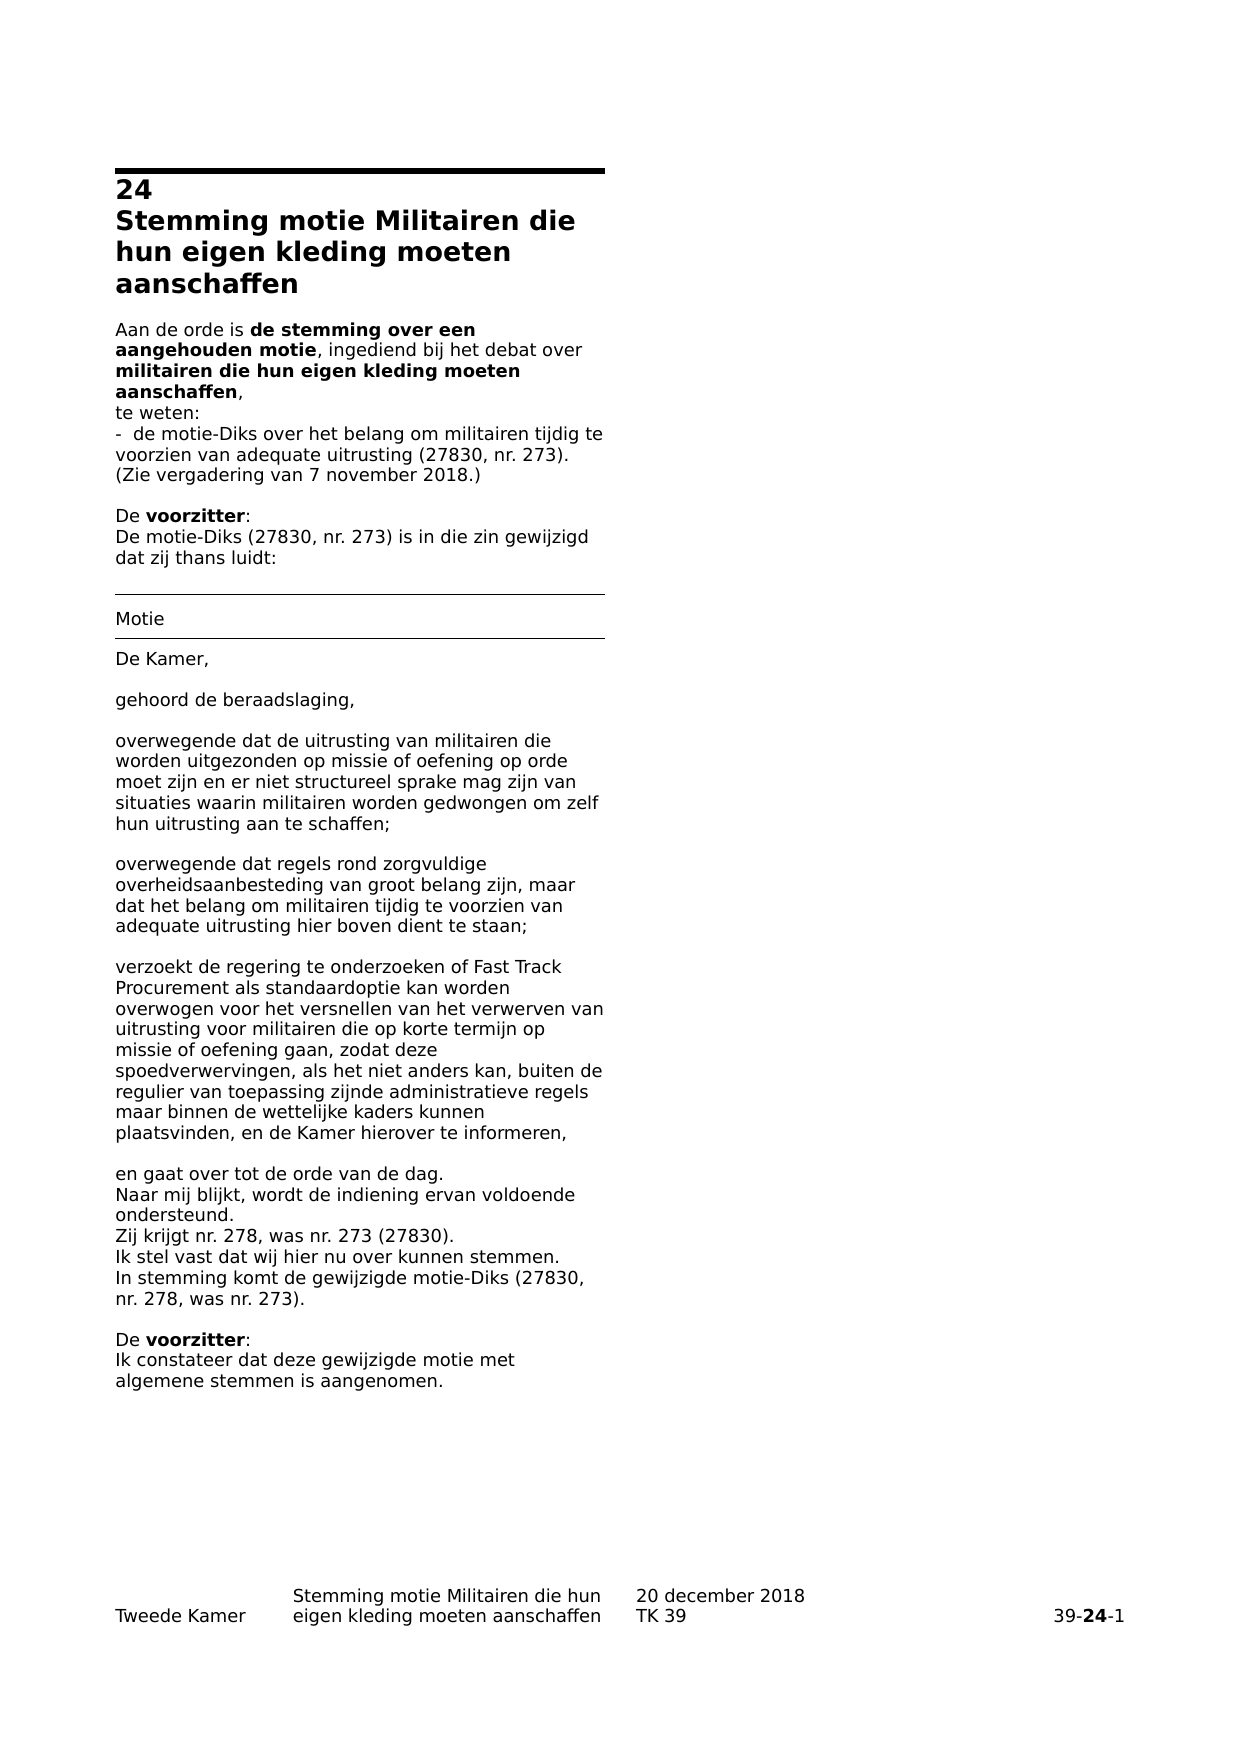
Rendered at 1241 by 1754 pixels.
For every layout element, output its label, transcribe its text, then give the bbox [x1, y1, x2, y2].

text Naar mij blijkt, wordt de indiening ervan voldoende ondersteund. [115, 1184, 605, 1226]
text en gaat over tot de orde van de dag. [115, 1164, 605, 1184]
text De voorzitter: [115, 506, 605, 527]
text De voorzitter: [115, 1329, 605, 1350]
text te weten: [115, 403, 605, 423]
text Ik stel vast dat wij hier nu over kunnen stemmen. [115, 1247, 605, 1268]
list de motie-Diks over het belang om militairen tijdig te voorzien van adequate uitrusting (27830, nr. 273). [115, 423, 605, 465]
text Ik constateer dat deze gewijzigde motie met algemene stemmen is aangenomen. [115, 1350, 605, 1392]
text De Kamer, [115, 649, 605, 670]
title 24 Stemming motie Militairen die hun eigen kleding moeten aanschaffen [115, 174, 605, 299]
text overwegende dat regels rond zorgvuldige overheidsaanbesteding van groot belang zijn, maar dat het belang om militairen tijdig te voorzien van adequate uitrusting hier boven dient te staan; [115, 854, 605, 937]
text Motie [115, 608, 605, 629]
text De motie-Diks (27830, nr. 273) is in die zin gewijzigd dat zij thans luidt: [115, 527, 605, 568]
text overwegende dat de uitrusting van militairen die worden uitgezonden op missie of oefening op orde moet zijn en er niet structureel sprake mag zijn van situaties waarin militairen worden gedwongen om zelf hun uitrusting aan te schaffen; [115, 731, 605, 834]
text verzoekt de regering te onderzoeken of Fast Track Procurement als standaardoptie kan worden overwogen voor het versnellen van het verwerven van uitrusting voor militairen die op korte termijn op missie of oefening gaan, zodat deze spoedverwervingen, als het niet anders kan, buiten de regulier van toepassing zijnde administratieve regels maar binnen de wettelijke kaders kunnen plaatsvinden, en de Kamer hierover te informeren, [115, 957, 605, 1144]
text (Zie vergadering van 7 november 2018.) [115, 465, 605, 486]
text gehoord de beraadslaging, [115, 690, 605, 711]
text Aan de orde is de stemming over een aangehouden motie, ingediend bij het debat over militairen die hun eigen kleding moeten aanschaffen, [115, 319, 605, 403]
text Zij krijgt nr. 278, was nr. 273 (27830). [115, 1226, 605, 1247]
text In stemming komt de gewijzigde motie-Diks (27830, nr. 278, was nr. 273). [115, 1268, 605, 1309]
